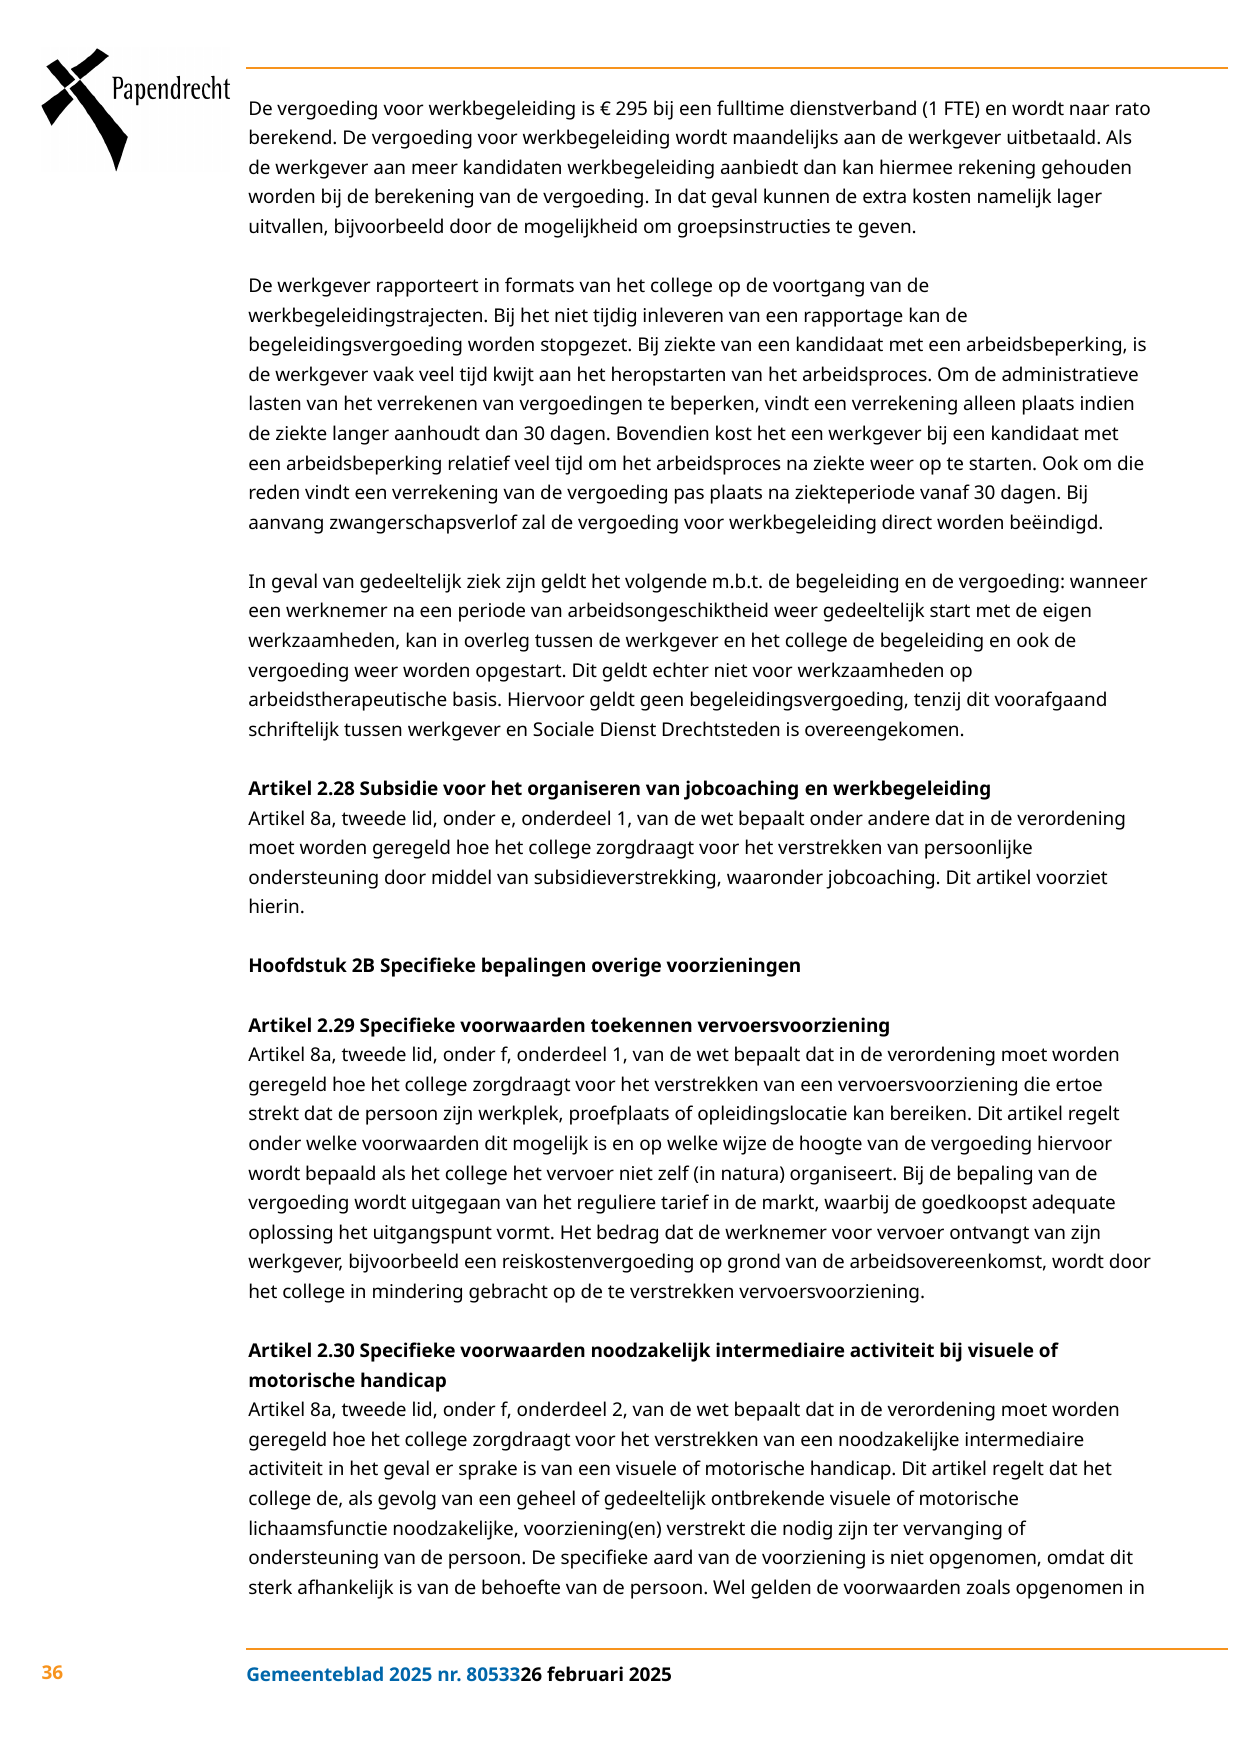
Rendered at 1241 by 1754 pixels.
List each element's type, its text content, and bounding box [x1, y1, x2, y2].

text Hoofdstuk 2B Specifieke bepalingen overige voorzieningen [248, 953, 1152, 978]
text De vergoeding voor werkbegeleiding is € 295 bij een fulltime dienstverband (1 FTE) en wordt naar rato berekend. De vergoeding voor werkbegeleiding wordt maandelijks aan de werkgever uitbetaald. Als de werkgever aan meer kandidaten werkbegeleiding aanbiedt dan kan hiermee rekening gehouden worden bij de berekening van de vergoeding. In dat geval kunnen de extra kosten namelijk lager uitvallen, bijvoorbeeld door de mogelijkheid om groepsinstructies te geven. [248, 95, 1152, 239]
text Artikel 8a, tweede lid, onder f, onderdeel 1, van de wet bepaalt dat in de verordening moet worden geregeld hoe het college zorgdraagt voor het verstrekken van een vervoersvoorziening die ertoe strekt dat de persoon zijn werkplek, proefplaats of opleidingslocatie kan bereiken. Dit artikel regelt onder welke voorwaarden dit mogelijk is en op welke wijze de hoogte van de vergoeding hiervoor wordt bepaald als het college het vervoer niet zelf (in natura) organiseert. Bij de bepaling van de vergoeding wordt uitgegaan van het reguliere tarief in de markt, waarbij de goedkoopst adequate oplossing het uitgangspunt vormt. Het bedrag dat de werknemer voor vervoer ontvangt van zijn werkgever, bijvoorbeeld een reiskostenvergoeding op grond van de arbeidsovereenkomst, wordt door het college in mindering gebracht op de te verstrekken vervoersvoorziening. [248, 1041, 1152, 1304]
text De werkgever rapporteert in formats van het college op de voortgang van de werkbegeleidingstrajecten. Bij het niet tijdig inleveren van een rapportage kan de begeleidingsvergoeding worden stopgezet. Bij ziekte van een kandidaat met een arbeidsbeperking, is de werkgever vaak veel tijd kwijt aan het heropstarten van het arbeidsproces. Om de administratieve lasten van het verrekenen van vergoedingen te beperken, vindt een verrekening alleen plaats indien de ziekte langer aanhoudt dan 30 dagen. Bovendien kost het een werkgever bij een kandidaat met een arbeidsbeperking relatief veel tijd om het arbeidsproces na ziekte weer op te starten. Ook om die reden vindt een verrekening van de vergoeding pas plaats na ziekteperiode vanaf 30 dagen. Bij aanvang zwangerschapsverlof zal de vergoeding voor werkbegeleiding direct worden beëindigd. [248, 272, 1152, 535]
text In geval van gedeeltelijk ziek zijn geldt het volgende m.b.t. de begeleiding en de vergoeding: wanneer een werknemer na een periode van arbeidsongeschiktheid weer gedeeltelijk start met de eigen werkzaamheden, kan in overleg tussen de werkgever en het college de begeleiding en ook de vergoeding weer worden opgestart. Dit geldt echter niet voor werkzaamheden op arbeidstherapeutische basis. Hiervoor geldt geen begeleidingsvergoeding, tenzij dit voorafgaand schriftelijk tussen werkgever en Sociale Dienst Drechtsteden is overeengekomen. [248, 568, 1152, 742]
text Artikel 8a, tweede lid, onder e, onderdeel 1, van de wet bepaalt onder andere dat in de verordening moet worden geregeld hoe het college zorgdraagt voor het verstrekken van persoonlijke ondersteuning door middel van subsidieverstrekking, waaronder jobcoaching. Dit artikel voorziet hierin. [248, 805, 1152, 919]
text Artikel 2.28 Subsidie voor het organiseren van jobcoaching en werkbegeleiding [248, 775, 1152, 801]
picture [41, 47, 231, 172]
text Artikel 2.29 Specifieke voorwaarden toekennen vervoersvoorziening [248, 1012, 1152, 1038]
text Artikel 8a, tweede lid, onder f, onderdeel 2, van de wet bepaalt dat in de verordening moet worden geregeld hoe het college zorgdraagt voor het verstrekken van een noodzakelijke intermediaire activiteit in het geval er sprake is van een visuele of motorische handicap. Dit artikel regelt dat het college de, als gevolg van een geheel of gedeeltelijk ontbrekende visuele of motorische lichaamsfunctie noodzakelijke, voorziening(en) verstrekt die nodig zijn ter vervanging of ondersteuning van de persoon. De specifieke aard van de voorziening is niet opgenomen, omdat dit sterk afhankelijk is van de behoefte van de persoon. Wel gelden de voorwaarden zoals opgenomen in [248, 1396, 1152, 1600]
text Artikel 2.30 Specifieke voorwaarden noodzakelijk intermediaire activiteit bij visuele of motorische handicap [248, 1337, 1152, 1393]
